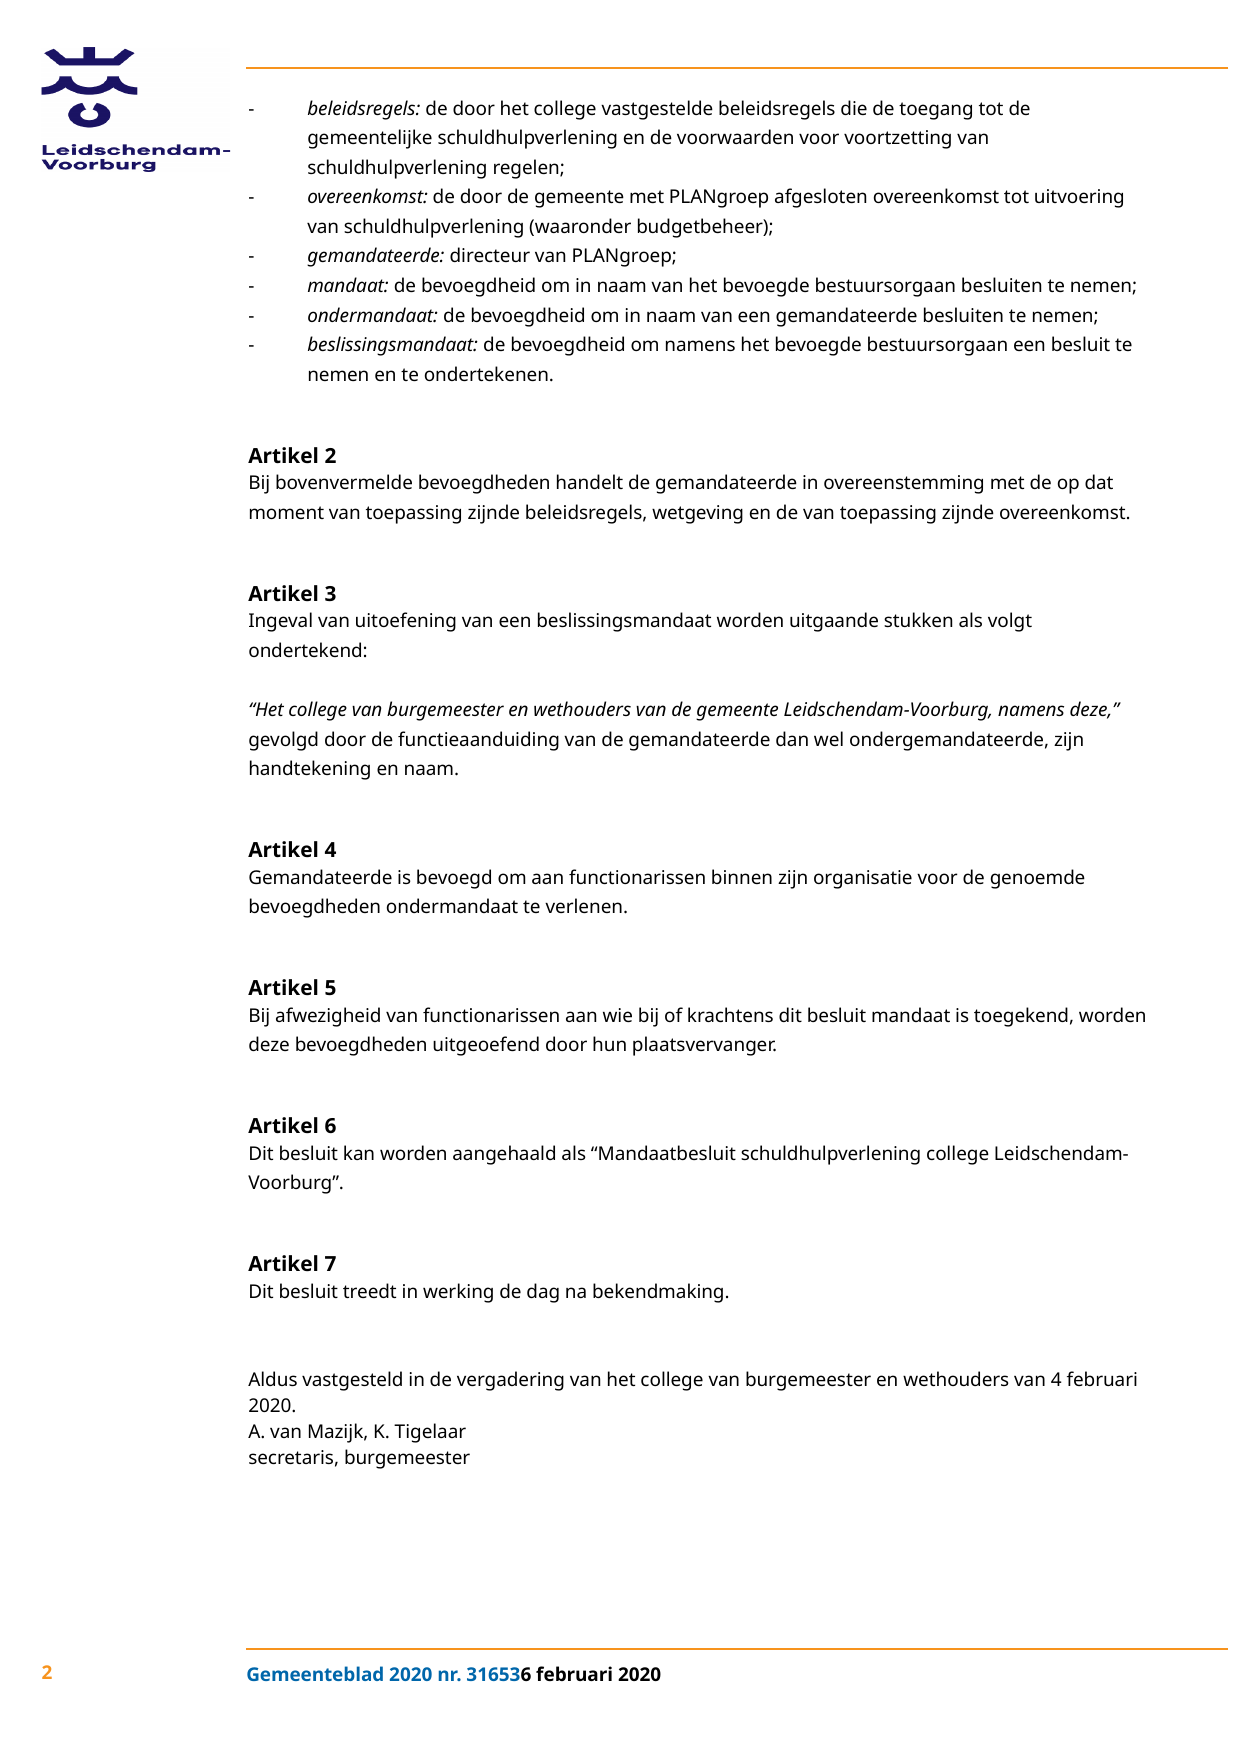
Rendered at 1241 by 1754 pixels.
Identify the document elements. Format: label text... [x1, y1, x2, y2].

text Aldus vastgesteld in de vergadering van het college van burgemeester en wethouders van 4 februari 2020. [248, 1367, 1152, 1418]
text Artikel 4 [248, 835, 1152, 864]
list ondermandaat: de bevoegdheid om in naam van een gemandateerde besluiten te nemen; [248, 302, 1152, 328]
text Artikel 7 [248, 1249, 1152, 1278]
text Artikel 3 [248, 579, 1152, 607]
text Dit besluit treedt in werking de dag na bekendmaking. [248, 1278, 1152, 1304]
text Gemandateerde is bevoegd om aan functionarissen binnen zijn organisatie voor de genoemde bevoegdheden ondermandaat te verlenen. [248, 864, 1152, 919]
list mandaat: de bevoegdheid om in naam van het bevoegde bestuursorgaan besluiten te nemen; [248, 272, 1152, 298]
text secretaris, burgemeester [248, 1444, 1152, 1469]
text Artikel 6 [248, 1111, 1152, 1140]
text “Het college van burgemeester en wethouders van de gemeente Leidschendam-Voorburg, namens deze,” gevolgd door de functieaanduiding van de gemandateerde dan wel ondergemandateerde, zijn handtekening en naam. [248, 696, 1152, 781]
text Artikel 5 [248, 973, 1152, 1002]
list gemandateerde: directeur van PLANgroep; [248, 243, 1152, 268]
text Bij afwezigheid van functionarissen aan wie bij of krachtens dit besluit mandaat is toegekend, worden deze bevoegdheden uitgeoefend door hun plaatsvervanger. [248, 1002, 1152, 1057]
list beslissingsmandaat: de bevoegdheid om namens het bevoegde bestuursorgaan een besluit te nemen en te ondertekenen. [248, 331, 1152, 387]
text Ingeval van uitoefening van een beslissingsmandaat worden uitgaande stukken als volgt ondertekend: [248, 607, 1152, 663]
list beleidsregels: de door het college vastgestelde beleidsregels die de toegang tot de gemeentelijke schuldhulpverlening en de voorwaarden voor voortzetting van schuldhulpverlening regelen; [248, 95, 1152, 180]
text Dit besluit kan worden aangehaald als “Mandaatbesluit schuldhulpverlening college Leidschendam-Voorburg”. [248, 1140, 1152, 1195]
text A. van Mazijk, K. Tigelaar [248, 1418, 1152, 1444]
list overeenkomst: de door de gemeente met PLANgroep afgesloten overeenkomst tot uitvoering van schuldhulpverlening (waaronder budgetbeheer); [248, 183, 1152, 239]
text Bij bovenvermelde bevoegdheden handelt de gemandateerde in overeenstemming met de op dat moment van toepassing zijnde beleidsregels, wetgeving en de van toepassing zijnde overeenkomst. [248, 469, 1152, 525]
picture [41, 47, 231, 172]
text Artikel 2 [248, 441, 1152, 469]
